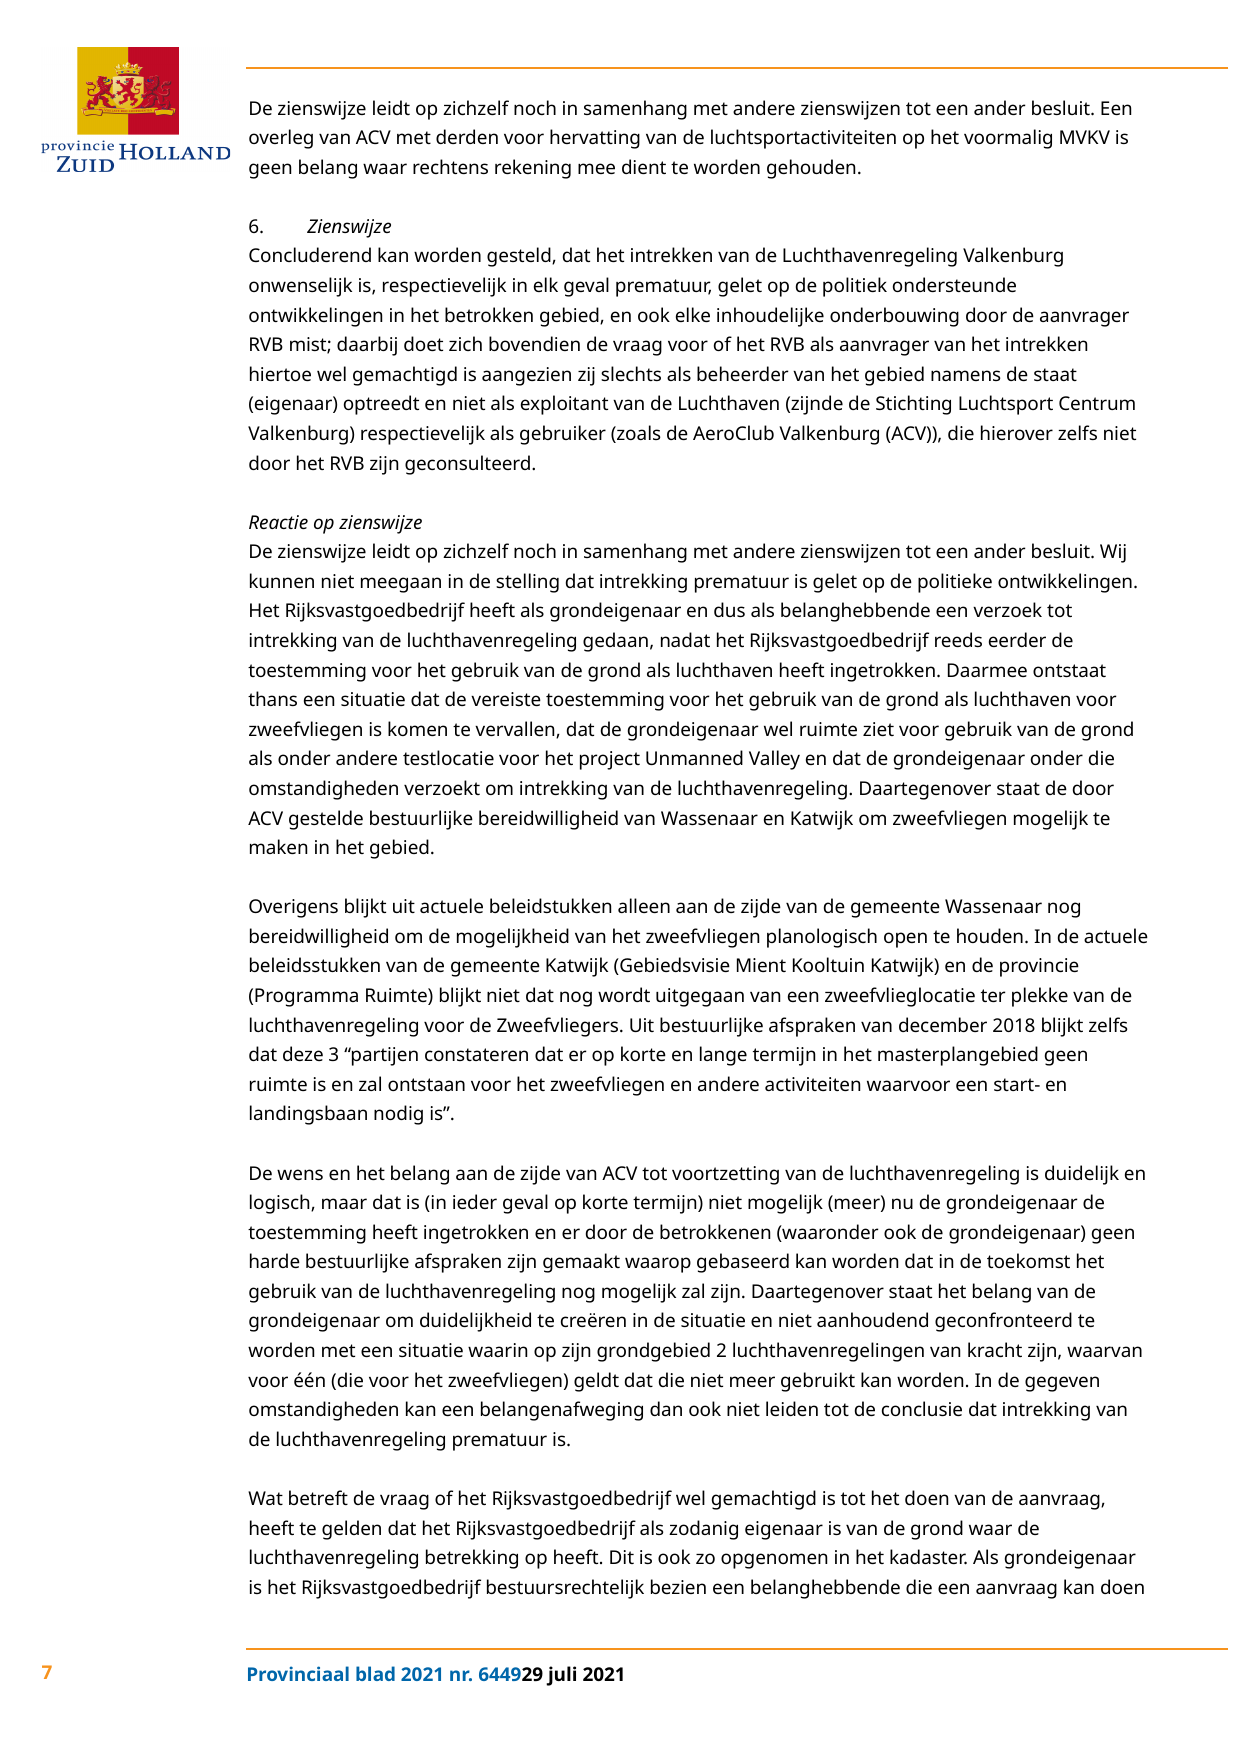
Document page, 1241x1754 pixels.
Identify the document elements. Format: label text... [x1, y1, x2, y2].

text De wens en het belang aan de zijde van ACV tot voortzetting van de luchthavenregeling is duidelijk en logisch, maar dat is (in ieder geval op korte termijn) niet mogelijk (meer) nu de grondeigenaar de toestemming heeft ingetrokken en er door de betrokkenen (waaronder ook de grondeigenaar) geen harde bestuurlijke afspraken zijn gemaakt waarop gebaseerd kan worden dat in de toekomst het gebruik van de luchthavenregeling nog mogelijk zal zijn. Daartegenover staat het belang van de grondeigenaar om duidelijkheid te creëren in de situatie en niet aanhoudend geconfronteerd te worden met een situatie waarin op zijn grondgebied 2 luchthavenregelingen van kracht zijn, waarvan voor één (die voor het zweefvliegen) geldt dat die niet meer gebruikt kan worden. In de gegeven omstandigheden kan een belangenafweging dan ook niet leiden tot de conclusie dat intrekking van de luchthavenregeling prematuur is. [248, 1160, 1152, 1452]
text De zienswijze leidt op zichzelf noch in samenhang met andere zienswijzen tot een ander besluit. Wij kunnen niet meegaan in de stelling dat intrekking prematuur is gelet op de politieke ontwikkelingen. Het Rijksvastgoedbedrijf heeft als grondeigenaar en dus als belanghebbende een verzoek tot intrekking van de luchthavenregeling gedaan, nadat het Rijksvastgoedbedrijf reeds eerder de toestemming voor het gebruik van de grond als luchthaven heeft ingetrokken. Daarmee ontstaat thans een situatie dat de vereiste toestemming voor het gebruik van de grond als luchthaven voor zweefvliegen is komen te vervallen, dat de grondeigenaar wel ruimte ziet voor gebruik van de grond als onder andere testlocatie voor het project Unmanned Valley en dat de grondeigenaar onder die omstandigheden verzoekt om intrekking van de luchthavenregeling. Daartegenover staat de door ACV gestelde bestuurlijke bereidwilligheid van Wassenaar en Katwijk om zweefvliegen mogelijk te maken in het gebied. [248, 538, 1152, 860]
text Overigens blijkt uit actuele beleidstukken alleen aan de zijde van de gemeente Wassenaar nog bereidwilligheid om de mogelijkheid van het zweefvliegen planologisch open te houden. In de actuele beleidsstukken van de gemeente Katwijk (Gebiedsvisie Mient Kooltuin Katwijk) en de provincie (Programma Ruimte) blijkt niet dat nog wordt uitgegaan van een zweefvlieglocatie ter plekke van de luchthavenregeling voor de Zweefvliegers. Uit bestuurlijke afspraken van december 2018 blijkt zelfs dat deze 3 “partijen constateren dat er op korte en lange termijn in het masterplangebied geen ruimte is en zal ontstaan voor het zweefvliegen en andere activiteiten waarvoor een start- en landingsbaan nodig is”. [248, 893, 1152, 1126]
text De zienswijze leidt op zichzelf noch in samenhang met andere zienswijzen tot een ander besluit. Een overleg van ACV met derden voor hervatting van de luchtsportactiviteiten op het voormalig MVKV is geen belang waar rechtens rekening mee dient te worden gehouden. [248, 95, 1152, 180]
text Reactie op zienswijze [248, 509, 1152, 535]
picture [41, 47, 231, 172]
list Zienswijze [248, 213, 1152, 239]
text Wat betreft de vraag of het Rijksvastgoedbedrijf wel gemachtigd is tot het doen van de aanvraag, heeft te gelden dat het Rijksvastgoedbedrijf als zodanig eigenaar is van de grond waar de luchthavenregeling betrekking op heeft. Dit is ook zo opgenomen in het kadaster. Als grondeigenaar is het Rijksvastgoedbedrijf bestuursrechtelijk bezien een belanghebbende die een aanvraag kan doen [248, 1485, 1152, 1600]
text Concluderend kan worden gesteld, dat het intrekken van de Luchthavenregeling Valkenburg onwenselijk is, respectievelijk in elk geval prematuur, gelet op de politiek ondersteunde ontwikkelingen in het betrokken gebied, en ook elke inhoudelijke onderbouwing door de aanvrager RVB mist; daarbij doet zich bovendien de vraag voor of het RVB als aanvrager van het intrekken hiertoe wel gemachtigd is aangezien zij slechts als beheerder van het gebied namens de staat (eigenaar) optreedt en niet als exploitant van de Luchthaven (zijnde de Stichting Luchtsport Centrum Valkenburg) respectievelijk als gebruiker (zoals de AeroClub Valkenburg (ACV)), die hierover zelfs niet door het RVB zijn geconsulteerd. [248, 243, 1152, 476]
